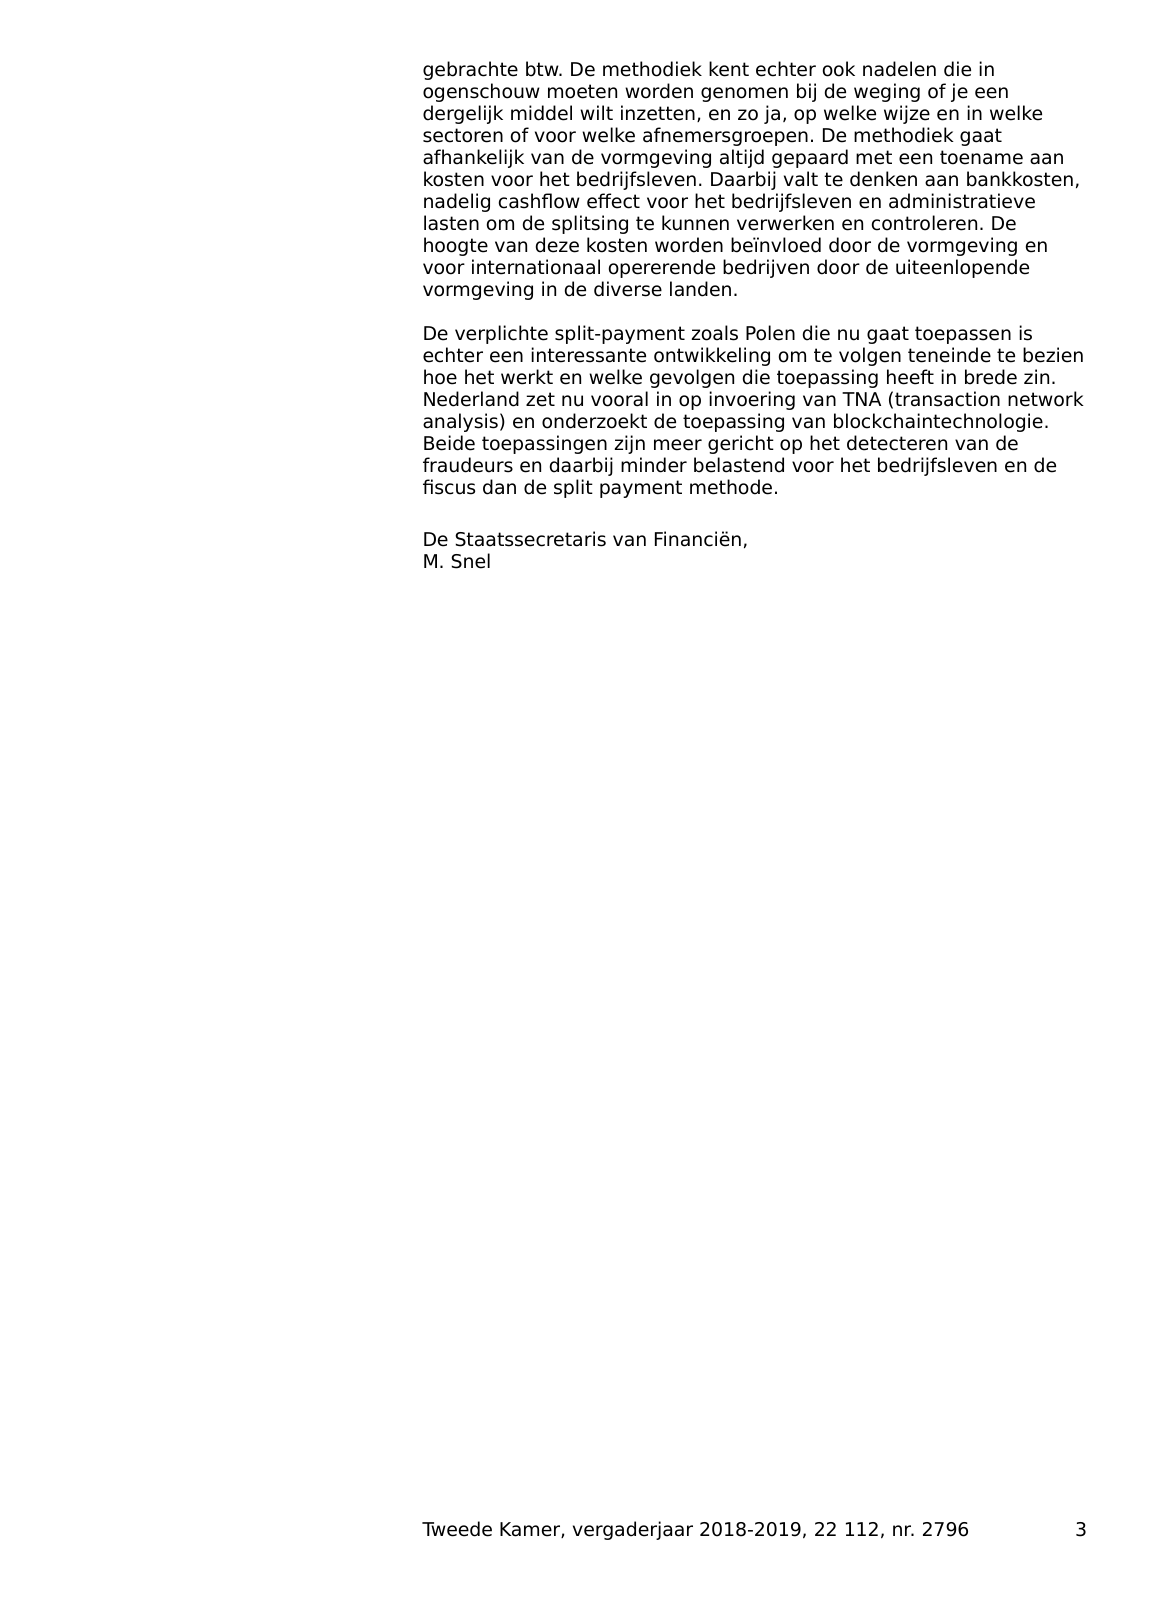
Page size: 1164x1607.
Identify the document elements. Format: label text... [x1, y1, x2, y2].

text De Staatssecretaris van Financiën, M. Snel [422, 529, 1087, 573]
text De verplichte split-payment zoals Polen die nu gaat toepassen is echter een interessante ontwikkeling om te volgen teneinde te bezien hoe het werkt en welke gevolgen die toepassing heeft in brede zin. Nederland zet nu vooral in op invoering van TNA (transaction network analysis) en onderzoekt de toepassing van blockchaintechnologie. Beide toepassingen zijn meer gericht op het detecteren van de fraudeurs en daarbij minder belastend voor het bedrijfsleven en de fiscus dan de split payment methode. [422, 323, 1087, 499]
text gebrachte btw. De methodiek kent echter ook nadelen die in ogenschouw moeten worden genomen bij de weging of je een dergelijk middel wilt inzetten, en zo ja, op welke wijze en in welke sectoren of voor welke afnemersgroepen. De methodiek gaat afhankelijk van de vormgeving altijd gepaard met een toename aan kosten voor het bedrijfsleven. Daarbij valt te denken aan bankkosten, nadelig cashflow effect voor het bedrijfsleven en administratieve lasten om de splitsing te kunnen verwerken en controleren. De hoogte van deze kosten worden beïnvloed door de vormgeving en voor internationaal opererende bedrijven door de uiteenlopende vormgeving in de diverse landen. [422, 59, 1087, 301]
